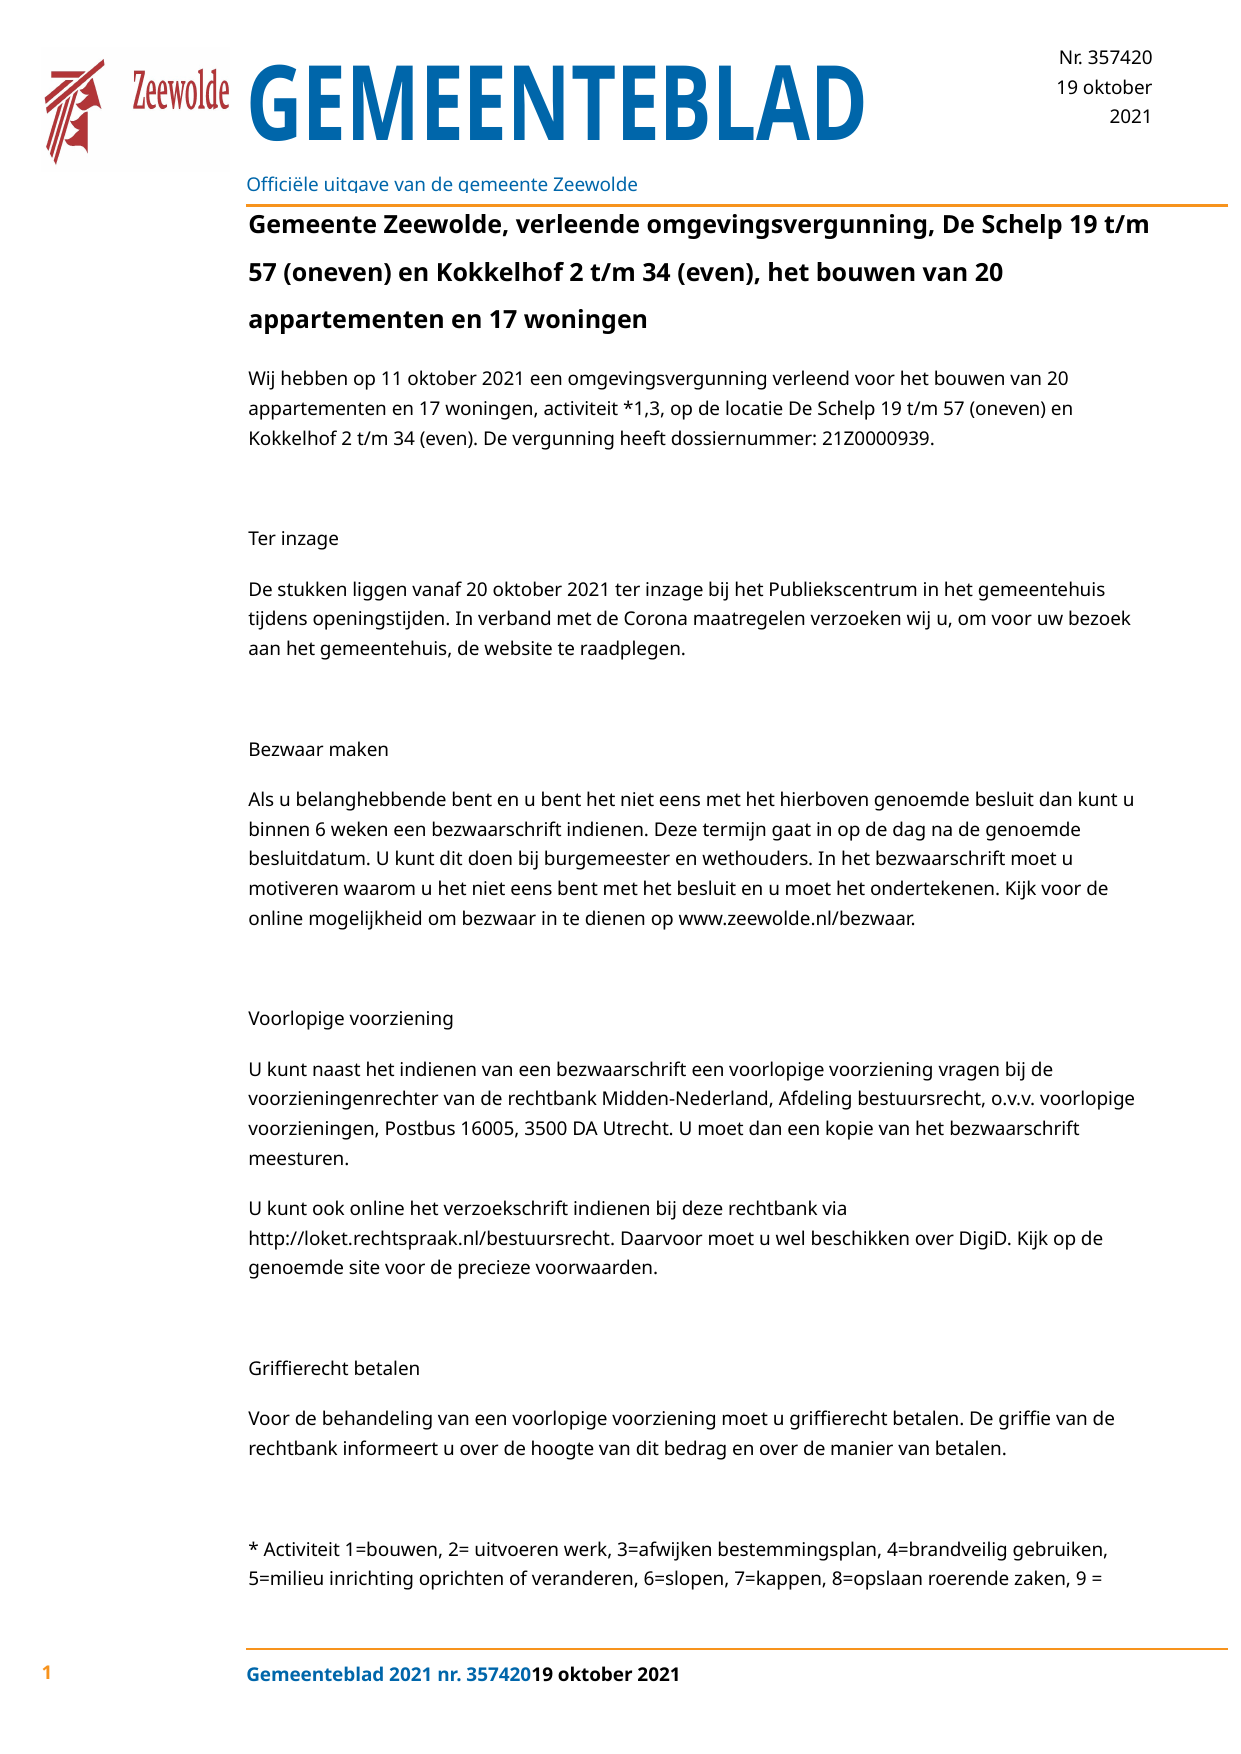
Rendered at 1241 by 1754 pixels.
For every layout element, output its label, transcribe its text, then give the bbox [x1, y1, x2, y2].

text De stukken liggen vanaf 20 oktober 2021 ter inzage bij het Publiekscentrum in het gemeentehuis tijdens openingstijden. In verband met de Corona maatregelen verzoeken wij u, om voor uw bezoek aan het gemeentehuis, de website te raadplegen. [248, 576, 1152, 661]
text Wij hebben op 11 oktober 2021 een omgevingsvergunning verleend voor het bouwen van 20 appartementen en 17 woningen, activiteit *1,3, op de locatie De Schelp 19 t/m 57 (oneven) en Kokkelhof 2 t/m 34 (even). De vergunning heeft dossiernummer: 21Z0000939. [248, 366, 1152, 450]
text U kunt ook online het verzoekschrift indienen bij deze rechtbank via http://loket.rechtspraak.nl/bestuursrecht. Daarvoor moet u wel beschikken over DigiD. Kijk op de genoemde site voor de precieze voorwaarden. [248, 1195, 1152, 1280]
text * Activiteit 1=bouwen, 2= uitvoeren werk, 3=afwijken bestemmingsplan, 4=brandveilig gebruiken, 5=milieu inrichting oprichten of veranderen, 6=slopen, 7=kappen, 8=opslaan roerende zaken, 9 = [248, 1536, 1152, 1591]
text Bezwaar maken [248, 736, 1152, 762]
text Als u belanghebbende bent en u bent het niet eens met het hierboven genoemde besluit dan kunt u binnen 6 weken een bezwaarschrift indienen. Deze termijn gaat in op de dag na de genoemde besluitdatum. U kunt dit doen bij burgemeester en wethouders. In het bezwaarschrift moet u motiveren waarom u het niet eens bent met het besluit en u moet het ondertekenen. Kijk voor de online mogelijkheid om bezwaar in te dienen op www.zeewolde.nl/bezwaar. [248, 786, 1152, 930]
text Voor de behandeling van een voorlopige voorziening moet u griffierecht betalen. De griffie van de rechtbank informeert u over de hoogte van dit bedrag en over de manier van betalen. [248, 1406, 1152, 1461]
text Ter inzage [248, 526, 1152, 551]
text Voorlopige voorziening [248, 1006, 1152, 1031]
text U kunt naast het indienen van een bezwaarschrift een voorlopige voorziening vragen bij de voorzieningenrechter van de rechtbank Midden-Nederland, Afdeling bestuursrecht, o.v.v. voorlopige voorzieningen, Postbus 16005, 3500 DA Utrecht. U moet dan een kopie van het bezwaarschrift meesturen. [248, 1056, 1152, 1170]
text Gemeente Zeewolde, verleende omgevingsvergunning, De Schelp 19 t/m 57 (oneven) en Kokkelhof 2 t/m 34 (even), het bouwen van 20 appartementen en 17 woningen [248, 207, 1152, 336]
picture [41, 47, 231, 172]
text Griffierecht betalen [248, 1355, 1152, 1381]
